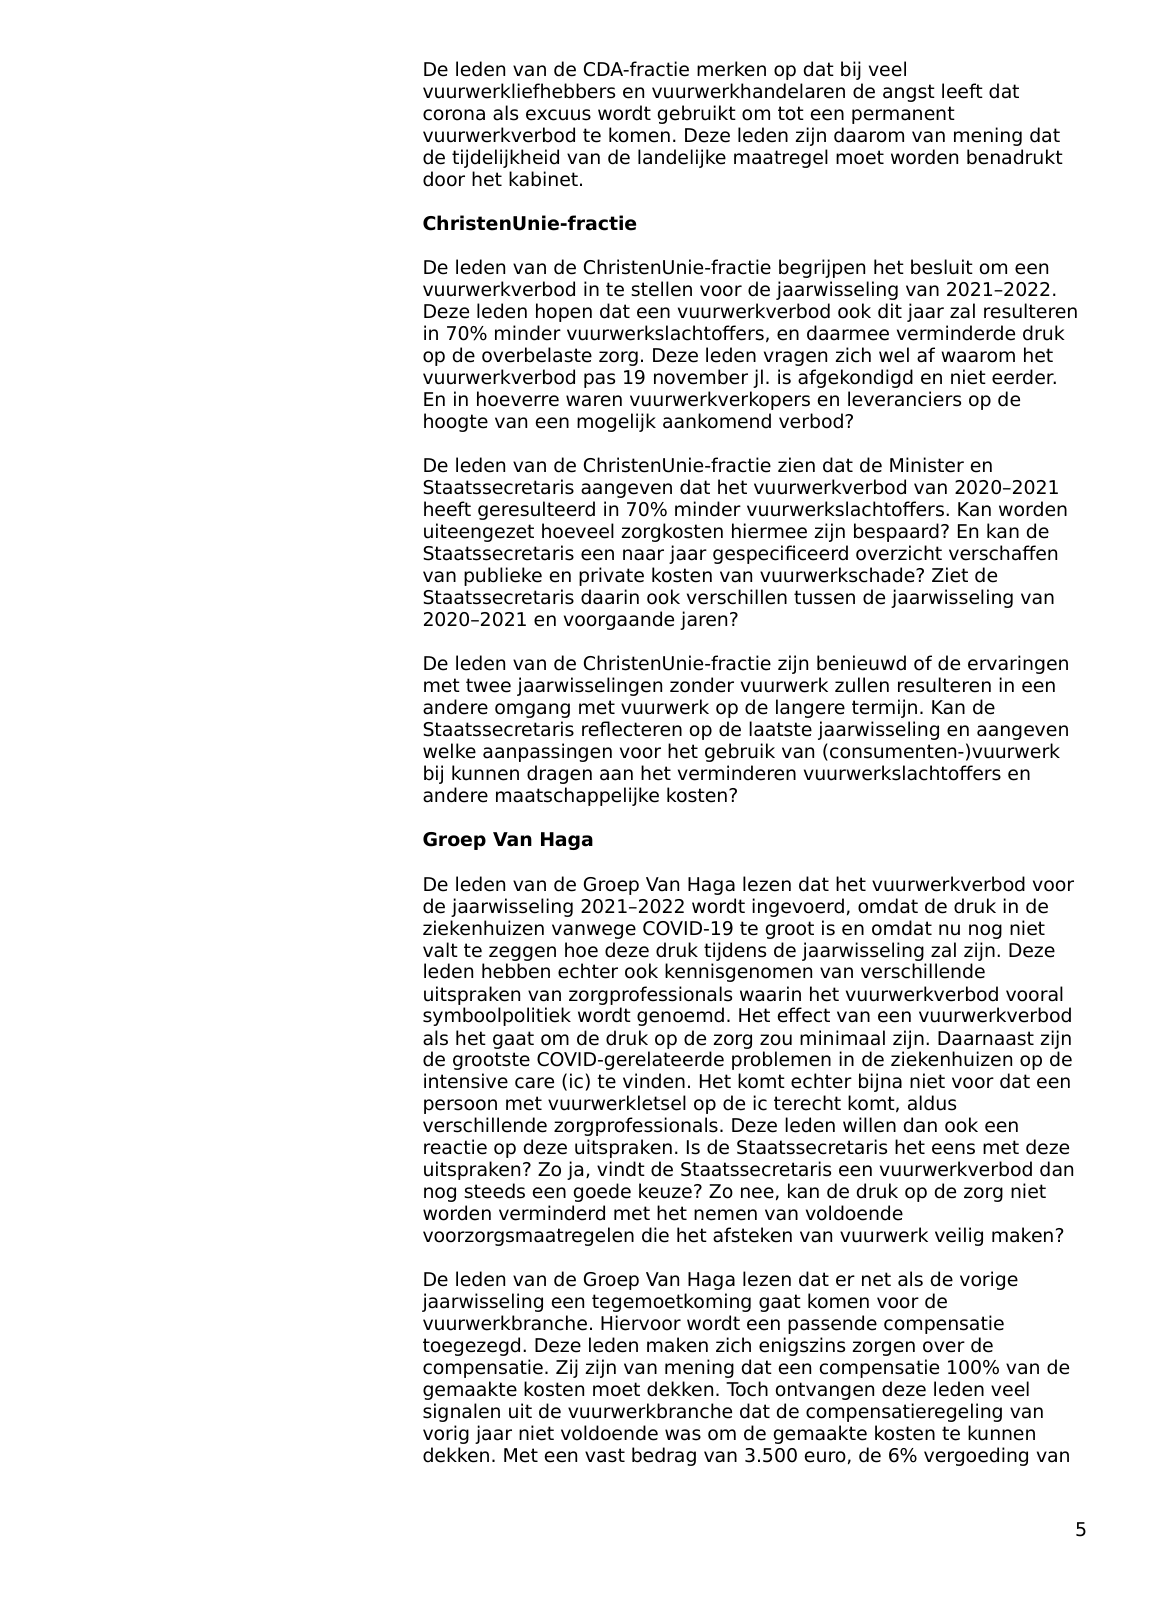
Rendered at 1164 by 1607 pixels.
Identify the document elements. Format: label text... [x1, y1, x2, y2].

text De leden van de ChristenUnie-fractie zijn benieuwd of de ervaringen met twee jaarwisselingen zonder vuurwerk zullen resulteren in een andere omgang met vuurwerk op de langere termijn. Kan de Staatssecretaris reflecteren op de laatste jaarwisseling en aangeven welke aanpassingen voor het gebruik van (consumenten-)vuurwerk bij kunnen dragen aan het verminderen vuurwerkslachtoffers en andere maatschappelijke kosten? [422, 653, 1087, 807]
subtitle ChristenUnie-fractie [422, 213, 1087, 235]
subtitle Groep Van Haga [422, 829, 1087, 851]
text De leden van de ChristenUnie-fractie zien dat de Minister en Staatssecretaris aangeven dat het vuurwerkverbod van 2020–2021 heeft geresulteerd in 70% minder vuurwerkslachtoffers. Kan worden uiteengezet hoeveel zorgkosten hiermee zijn bespaard? En kan de Staatssecretaris een naar jaar gespecificeerd overzicht verschaffen van publieke en private kosten van vuurwerkschade? Ziet de Staatssecretaris daarin ook verschillen tussen de jaarwisseling van 2020–2021 en voorgaande jaren? [422, 455, 1087, 631]
text De leden van de ChristenUnie-fractie begrijpen het besluit om een vuurwerkverbod in te stellen voor de jaarwisseling van 2021–2022. Deze leden hopen dat een vuurwerkverbod ook dit jaar zal resulteren in 70% minder vuurwerkslachtoffers, en daarmee verminderde druk op de overbelaste zorg. Deze leden vragen zich wel af waarom het vuurwerkverbod pas 19 november jl. is afgekondigd en niet eerder. En in hoeverre waren vuurwerkverkopers en leveranciers op de hoogte van een mogelijk aankomend verbod? [422, 257, 1087, 433]
text De leden van de Groep Van Haga lezen dat er net als de vorige jaarwisseling een tegemoetkoming gaat komen voor de vuurwerkbranche. Hiervoor wordt een passende compensatie toegezegd. Deze leden maken zich enigszins zorgen over de compensatie. Zij zijn van mening dat een compensatie 100% van de gemaakte kosten moet dekken. Toch ontvangen deze leden veel signalen uit de vuurwerkbranche dat de compensatieregeling van vorig jaar niet voldoende was om de gemaakte kosten te kunnen dekken. Met een vast bedrag van 3.500 euro, de 6% vergoeding van [422, 1269, 1087, 1467]
text De leden van de CDA-fractie merken op dat bij veel vuurwerkliefhebbers en vuurwerkhandelaren de angst leeft dat corona als excuus wordt gebruikt om tot een permanent vuurwerkverbod te komen. Deze leden zijn daarom van mening dat de tijdelijkheid van de landelijke maatregel moet worden benadrukt door het kabinet. [422, 59, 1087, 191]
text De leden van de Groep Van Haga lezen dat het vuurwerkverbod voor de jaarwisseling 2021–2022 wordt ingevoerd, omdat de druk in de ziekenhuizen vanwege COVID-19 te groot is en omdat nu nog niet valt te zeggen hoe deze druk tijdens de jaarwisseling zal zijn. Deze leden hebben echter ook kennisgenomen van verschillende uitspraken van zorgprofessionals waarin het vuurwerkverbod vooral symboolpolitiek wordt genoemd. Het effect van een vuurwerkverbod als het gaat om de druk op de zorg zou minimaal zijn. Daarnaast zijn de grootste COVID-gerelateerde problemen in de ziekenhuizen op de intensive care (ic) te vinden. Het komt echter bijna niet voor dat een persoon met vuurwerkletsel op de ic terecht komt, aldus verschillende zorgprofessionals. Deze leden willen dan ook een reactie op deze uitspraken. Is de Staatssecretaris het eens met deze uitspraken? Zo ja, vindt de Staatssecretaris een vuurwerkverbod dan nog steeds een goede keuze? Zo nee, kan de druk op de zorg niet worden verminderd met het nemen van voldoende voorzorgsmaatregelen die het afsteken van vuurwerk veilig maken? [422, 873, 1087, 1247]
